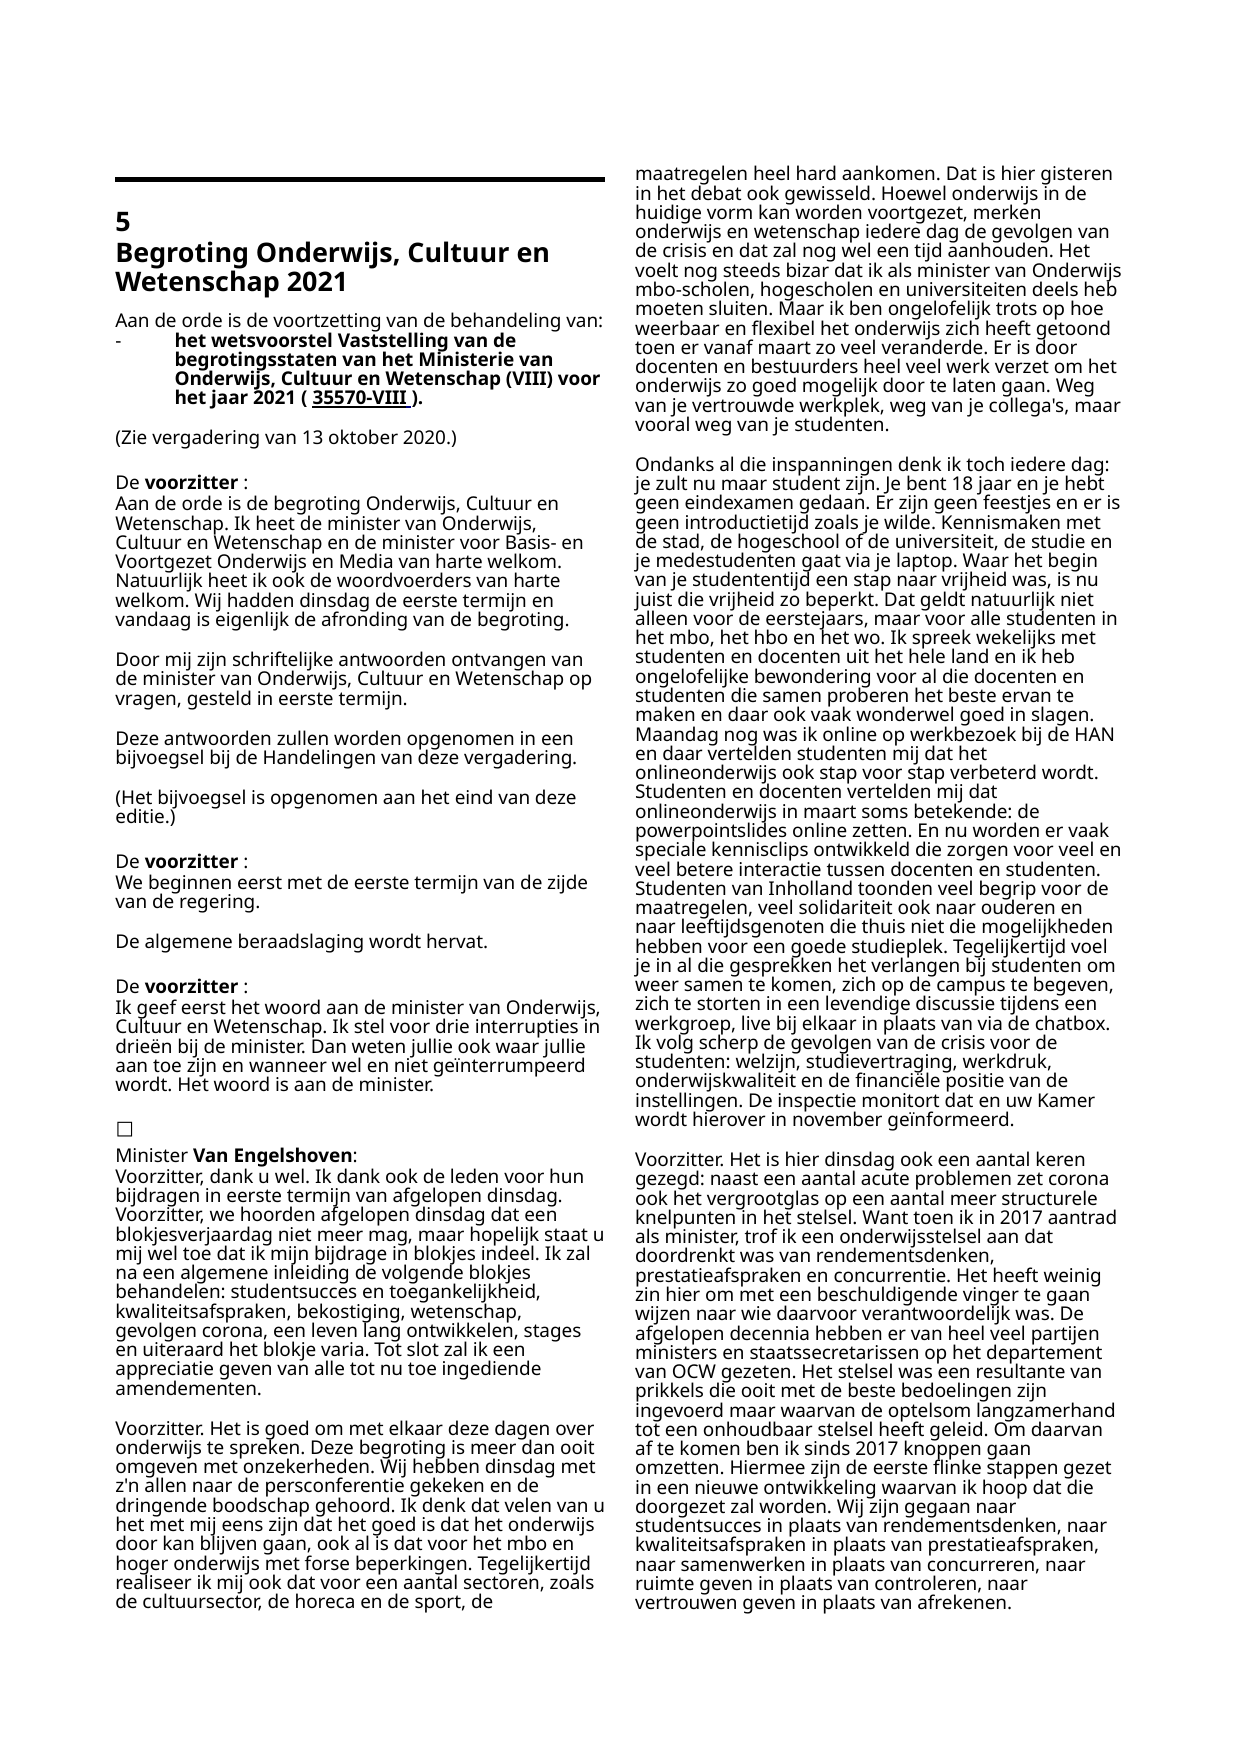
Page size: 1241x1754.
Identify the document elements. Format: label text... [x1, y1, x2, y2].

text ⬜ [115, 1116, 605, 1142]
text Door mij zijn schriftelijke antwoorden ontvangen van de minister van Onderwijs, Cultuur en Wetenschap op vragen, gesteld in eerste termijn. [115, 651, 605, 709]
text Voorzitter, dank u wel. Ik dank ook de leden voor hun bijdragen in eerste termijn van afgelopen dinsdag. Voorzitter, we hoorden afgelopen dinsdag dat een blokjesverjaardag niet meer mag, maar hopelijk staat u mij wel toe dat ik mijn bijdrage in blokjes indeel. Ik zal na een algemene inleiding de volgende blokjes behandelen: studentsucces en toegankelijkheid, kwaliteitsafspraken, bekostiging, wetenschap, gevolgen corona, een leven lang ontwikkelen, stages en uiteraard het blokje varia. Tot slot zal ik een appreciatie geven van alle tot nu toe ingediende amendementen. [115, 1168, 605, 1399]
text We beginnen eerst met de eerste termijn van de zijde van de regering. [115, 874, 605, 912]
text maatregelen heel hard aankomen. Dat is hier gisteren in het debat ook gewisseld. Hoewel onderwijs in de huidige vorm kan worden voortgezet, merken onderwijs en wetenschap iedere dag de gevolgen van de crisis en dat zal nog wel een tijd aanhouden. Het voelt nog steeds bizar dat ik als minister van Onderwijs mbo-scholen, hogescholen en universiteiten deels heb moeten sluiten. Maar ik ben ongelofelijk trots op hoe weerbaar en flexibel het onderwijs zich heeft getoond toen er vanaf maart zo veel veranderde. Er is door docenten en bestuurders heel veel werk verzet om het onderwijs zo goed mogelijk door te laten gaan. Weg van je vertrouwde werkplek, weg van je collega's, maar vooral weg van je studenten. [635, 165, 1125, 435]
text Aan de orde is de begroting Onderwijs, Cultuur en Wetenschap. Ik heet de minister van Onderwijs, Cultuur en Wetenschap en de minister voor Basis- en Voortgezet Onderwijs en Media van harte welkom. Natuurlijk heet ik ook de woordvoerders van harte welkom. Wij hadden dinsdag de eerste termijn en vandaag is eigenlijk de afronding van de begroting. [115, 495, 605, 630]
text Voorzitter. Het is hier dinsdag ook een aantal keren gezegd: naast een aantal acute problemen zet corona ook het vergrootglas op een aantal meer structurele knelpunten in het stelsel. Want toen ik in 2017 aantrad als minister, trof ik een onderwijsstelsel aan dat doordrenkt was van rendementsdenken, prestatieafspraken en concurrentie. Het heeft weinig zin hier om met een beschuldigende vinger te gaan wijzen naar wie daarvoor verantwoordelijk was. De afgelopen decennia hebben er van heel veel partijen ministers en staatssecretarissen op het departement van OCW gezeten. Het stelsel was een resultante van prikkels die ooit met de beste bedoelingen zijn ingevoerd maar waarvan de optelsom langzamerhand tot een onhoudbaar stelsel heeft geleid. Om daarvan af te komen ben ik sinds 2017 knoppen gaan omzetten. Hiermee zijn de eerste flinke stappen gezet in een nieuwe ontwikkeling waarvan ik hoop dat die doorgezet zal worden. Wij zijn gegaan naar studentsucces in plaats van rendementsdenken, naar kwaliteitsafspraken in plaats van prestatieafspraken, naar samenwerken in plaats van concurreren, naar ruimte geven in plaats van controleren, naar vertrouwen geven in plaats van afrekenen. [635, 1151, 1125, 1613]
text Begroting Onderwijs, Cultuur en Wetenschap 2021 [115, 239, 605, 312]
text Deze antwoorden zullen worden opgenomen in een bijvoegsel bij de Handelingen van deze vergadering. [115, 729, 605, 768]
list het wetsvoorstel Vaststelling van de begrotingsstaten van het Ministerie van Onderwijs, Cultuur en Wetenschap (VIII) voor het jaar 2021 ( 35570-VIII ). [115, 332, 605, 409]
text Aan de orde is de voortzetting van de behandeling van: [115, 312, 605, 332]
text 5 [115, 203, 605, 239]
text Minister Van Engelshoven: [115, 1142, 605, 1168]
text Ondanks al die inspanningen denk ik toch iedere dag: je zult nu maar student zijn. Je bent 18 jaar en je hebt geen eindexamen gedaan. Er zijn geen feestjes en er is geen introductietijd zoals je wilde. Kennismaken met de stad, de hogeschool of de universiteit, de studie en je medestudenten gaat via je laptop. Waar het begin van je studententijd een stap naar vrijheid was, is nu juist die vrijheid zo beperkt. Dat geldt natuurlijk niet alleen voor de eerstejaars, maar voor alle studenten in het mbo, het hbo en het wo. Ik spreek wekelijks met studenten en docenten uit het hele land en ik heb ongelofelijke bewondering voor al die docenten en studenten die samen proberen het beste ervan te maken en daar ook vaak wonderwel goed in slagen. Maandag nog was ik online op werkbezoek bij de HAN en daar vertelden studenten mij dat het onlineonderwijs ook stap voor stap verbeterd wordt. Studenten en docenten vertelden mij dat onlineonderwijs in maart soms betekende: de powerpointslides online zetten. En nu worden er vaak speciale kennisclips ontwikkeld die zorgen voor veel en veel betere interactie tussen docenten en studenten. Studenten van Inholland toonden veel begrip voor de maatregelen, veel solidariteit ook naar ouderen en naar leeftijdsgenoten die thuis niet die mogelijkheden hebben voor een goede studieplek. Tegelijkertijd voel je in al die gesprekken het verlangen bij studenten om weer samen te komen, zich op de campus te begeven, zich te storten in een levendige discussie tijdens een werkgroep, live bij elkaar in plaats van via de chatbox. Ik volg scherp de gevolgen van de crisis voor de studenten: welzijn, studievertraging, werkdruk, onderwijskwaliteit en de financiële positie van de instellingen. De inspectie monitort dat en uw Kamer wordt hierover in november geïnformeerd. [635, 456, 1125, 1130]
text Voorzitter. Het is goed om met elkaar deze dagen over onderwijs te spreken. Deze begroting is meer dan ooit omgeven met onzekerheden. Wij hebben dinsdag met z'n allen naar de persconferentie gekeken en de dringende boodschap gehoord. Ik denk dat velen van u het met mij eens zijn dat het goed is dat het onderwijs door kan blijven gaan, ook al is dat voor het mbo en hoger onderwijs met forse beperkingen. Tegelijkertijd realiseer ik mij ook dat voor een aantal sectoren, zoals de cultuursector, de horeca en de sport, de [115, 1420, 605, 1612]
text De algemene beraadslaging wordt hervat. [115, 933, 605, 952]
text De voorzitter : [115, 848, 605, 874]
text Ik geef eerst het woord aan de minister van Onderwijs, Cultuur en Wetenschap. Ik stel voor drie interrupties in drieën bij de minister. Dan weten jullie ook waar jullie aan toe zijn en wanneer wel en niet geïnterrumpeerd wordt. Het woord is aan de minister. [115, 999, 605, 1095]
text (Zie vergadering van 13 oktober 2020.) [115, 429, 605, 449]
text De voorzitter : [115, 973, 605, 999]
text (Het bijvoegsel is opgenomen aan het eind van deze editie.) [115, 789, 605, 827]
text De voorzitter : [115, 469, 605, 495]
